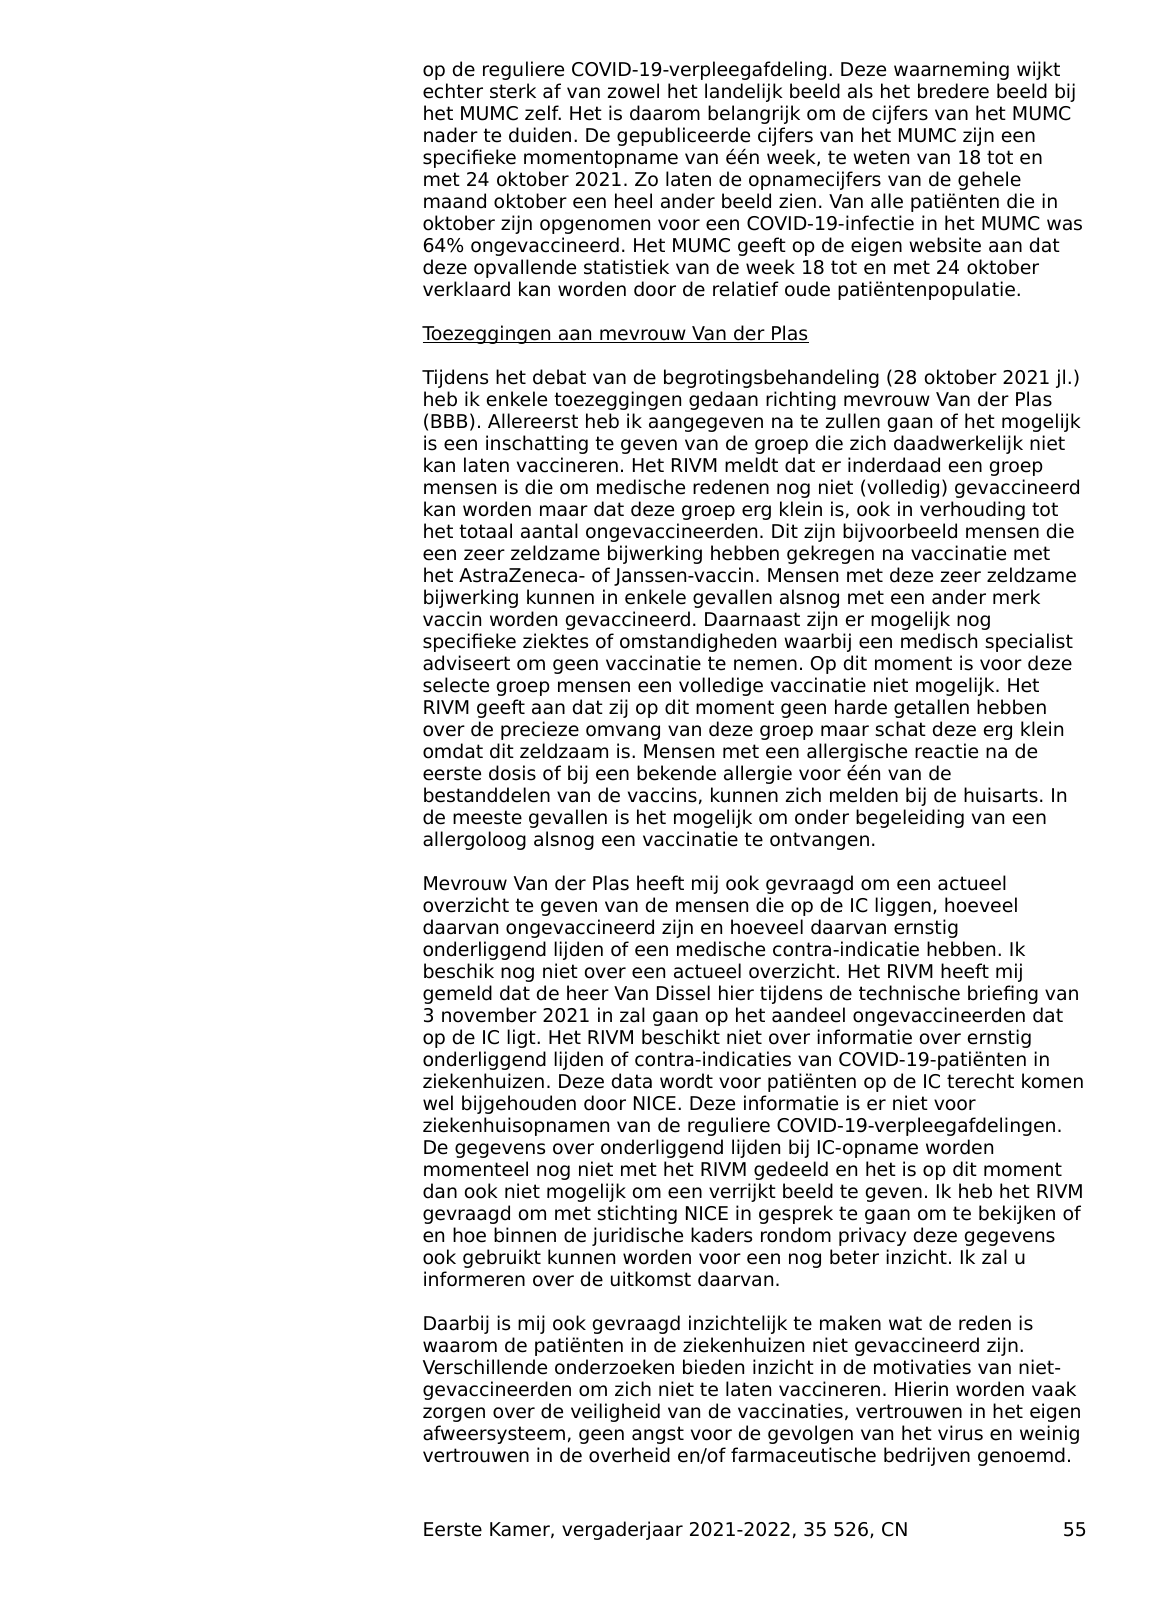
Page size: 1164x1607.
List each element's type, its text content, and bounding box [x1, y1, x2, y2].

text Daarbij is mij ook gevraagd inzichtelijk te maken wat de reden is waarom de patiënten in de ziekenhuizen niet gevaccineerd zijn. Verschillende onderzoeken bieden inzicht in de motivaties van niet-gevaccineerden om zich niet te laten vaccineren. Hierin worden vaak zorgen over de veiligheid van de vaccinaties, vertrouwen in het eigen afweersysteem, geen angst voor de gevolgen van het virus en weinig vertrouwen in de overheid en/of farmaceutische bedrijven genoemd. [422, 1313, 1087, 1467]
text op de reguliere COVID-19-verpleegafdeling. Deze waarneming wijkt echter sterk af van zowel het landelijk beeld als het bredere beeld bij het MUMC zelf. Het is daarom belangrijk om de cijfers van het MUMC nader te duiden. De gepubliceerde cijfers van het MUMC zijn een specifieke momentopname van één week, te weten van 18 tot en met 24 oktober 2021. Zo laten de opnamecijfers van de gehele maand oktober een heel ander beeld zien. Van alle patiënten die in oktober zijn opgenomen voor een COVID-19-infectie in het MUMC was 64% ongevaccineerd. Het MUMC geeft op de eigen website aan dat deze opvallende statistiek van de week 18 tot en met 24 oktober verklaard kan worden door de relatief oude patiëntenpopulatie. [422, 59, 1087, 301]
subtitle Toezeggingen aan mevrouw Van der Plas [422, 323, 1087, 345]
text Mevrouw Van der Plas heeft mij ook gevraagd om een actueel overzicht te geven van de mensen die op de IC liggen, hoeveel daarvan ongevaccineerd zijn en hoeveel daarvan ernstig onderliggend lijden of een medische contra-indicatie hebben. Ik beschik nog niet over een actueel overzicht. Het RIVM heeft mij gemeld dat de heer Van Dissel hier tijdens de technische briefing van 3 november 2021 in zal gaan op het aandeel ongevaccineerden dat op de IC ligt. Het RIVM beschikt niet over informatie over ernstig onderliggend lijden of contra-indicaties van COVID-19-patiënten in ziekenhuizen. Deze data wordt voor patiënten op de IC terecht komen wel bijgehouden door NICE. Deze informatie is er niet voor ziekenhuisopnamen van de reguliere COVID-19-verpleegafdelingen. De gegevens over onderliggend lijden bij IC-opname worden momenteel nog niet met het RIVM gedeeld en het is op dit moment dan ook niet mogelijk om een verrijkt beeld te geven. Ik heb het RIVM gevraagd om met stichting NICE in gesprek te gaan om te bekijken of en hoe binnen de juridische kaders rondom privacy deze gegevens ook gebruikt kunnen worden voor een nog beter inzicht. Ik zal u informeren over de uitkomst daarvan. [422, 873, 1087, 1291]
text Tijdens het debat van de begrotingsbehandeling (28 oktober 2021 jl.) heb ik enkele toezeggingen gedaan richting mevrouw Van der Plas (BBB). Allereerst heb ik aangegeven na te zullen gaan of het mogelijk is een inschatting te geven van de groep die zich daadwerkelijk niet kan laten vaccineren. Het RIVM meldt dat er inderdaad een groep mensen is die om medische redenen nog niet (volledig) gevaccineerd kan worden maar dat deze groep erg klein is, ook in verhouding tot het totaal aantal ongevaccineerden. Dit zijn bijvoorbeeld mensen die een zeer zeldzame bijwerking hebben gekregen na vaccinatie met het AstraZeneca- of Janssen-vaccin. Mensen met deze zeer zeldzame bijwerking kunnen in enkele gevallen alsnog met een ander merk vaccin worden gevaccineerd. Daarnaast zijn er mogelijk nog specifieke ziektes of omstandigheden waarbij een medisch specialist adviseert om geen vaccinatie te nemen. Op dit moment is voor deze selecte groep mensen een volledige vaccinatie niet mogelijk. Het RIVM geeft aan dat zij op dit moment geen harde getallen hebben over de precieze omvang van deze groep maar schat deze erg klein omdat dit zeldzaam is. Mensen met een allergische reactie na de eerste dosis of bij een bekende allergie voor één van de bestanddelen van de vaccins, kunnen zich melden bij de huisarts. In de meeste gevallen is het mogelijk om onder begeleiding van een allergoloog alsnog een vaccinatie te ontvangen. [422, 367, 1087, 851]
